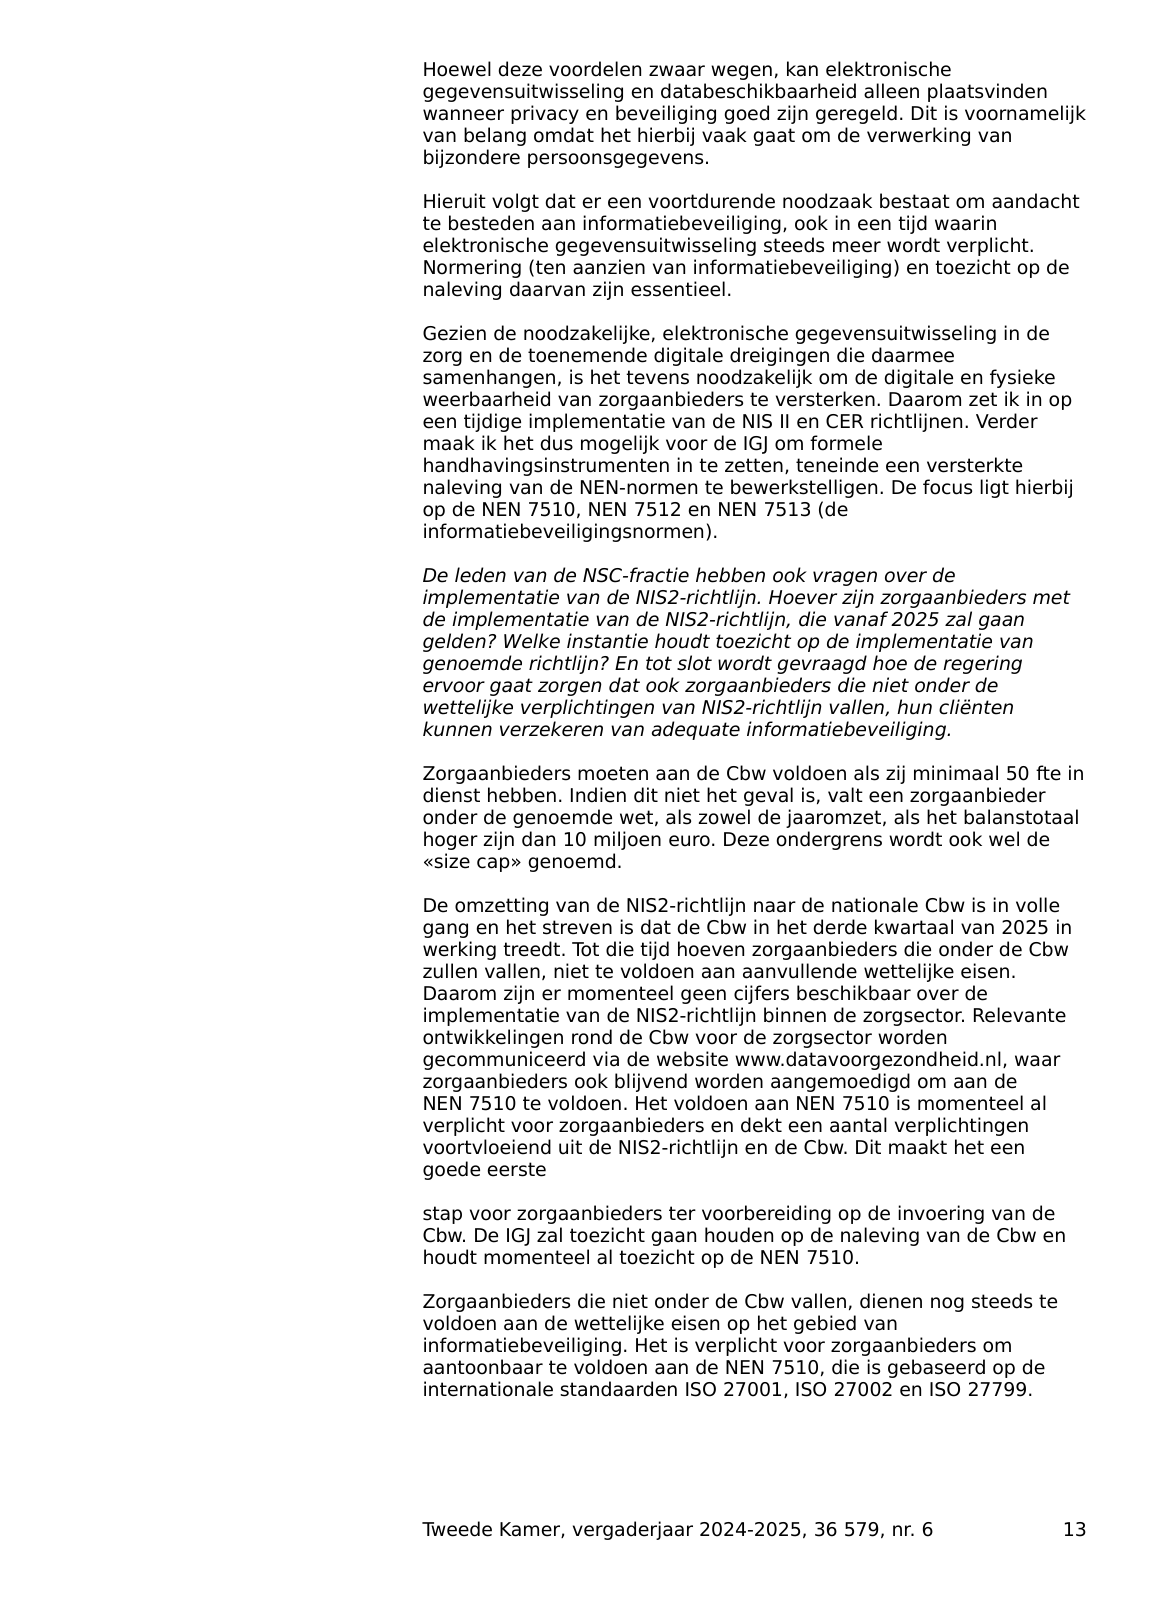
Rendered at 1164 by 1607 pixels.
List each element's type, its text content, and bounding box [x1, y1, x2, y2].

text Zorgaanbieders moeten aan de Cbw voldoen als zij minimaal 50 fte in dienst hebben. Indien dit niet het geval is, valt een zorgaanbieder onder de genoemde wet, als zowel de jaaromzet, als het balanstotaal hoger zijn dan 10 miljoen euro. Deze ondergrens wordt ook wel de «size cap» genoemd. [422, 763, 1087, 873]
text De omzetting van de NIS2-richtlijn naar de nationale Cbw is in volle gang en het streven is dat de Cbw in het derde kwartaal van 2025 in werking treedt. Tot die tijd hoeven zorgaanbieders die onder de Cbw zullen vallen, niet te voldoen aan aanvullende wettelijke eisen. Daarom zijn er momenteel geen cijfers beschikbaar over de implementatie van de NIS2-richtlijn binnen de zorgsector. Relevante ontwikkelingen rond de Cbw voor de zorgsector worden gecommuniceerd via de website www.datavoorgezondheid.nl, waar zorgaanbieders ook blijvend worden aangemoedigd om aan de NEN 7510 te voldoen. Het voldoen aan NEN 7510 is momenteel al verplicht voor zorgaanbieders en dekt een aantal verplichtingen voortvloeiend uit de NIS2-richtlijn en de Cbw. Dit maakt het een goede eerste [422, 895, 1087, 1181]
text De leden van de NSC-fractie hebben ook vragen over de implementatie van de NIS2-richtlijn. Hoever zijn zorgaanbieders met de implementatie van de NIS2-richtlijn, die vanaf 2025 zal gaan gelden? Welke instantie houdt toezicht op de implementatie van genoemde richtlijn? En tot slot wordt gevraagd hoe de regering ervoor gaat zorgen dat ook zorgaanbieders die niet onder de wettelijke verplichtingen van NIS2-richtlijn vallen, hun cliënten kunnen verzekeren van adequate informatiebeveiliging. [422, 565, 1087, 741]
text stap voor zorgaanbieders ter voorbereiding op de invoering van de Cbw. De IGJ zal toezicht gaan houden op de naleving van de Cbw en houdt momenteel al toezicht op de NEN 7510. [422, 1203, 1087, 1269]
text Hoewel deze voordelen zwaar wegen, kan elektronische gegevensuitwisseling en databeschikbaarheid alleen plaatsvinden wanneer privacy en beveiliging goed zijn geregeld. Dit is voornamelijk van belang omdat het hierbij vaak gaat om de verwerking van bijzondere persoonsgegevens. [422, 59, 1087, 169]
text Gezien de noodzakelijke, elektronische gegevensuitwisseling in de zorg en de toenemende digitale dreigingen die daarmee samenhangen, is het tevens noodzakelijk om de digitale en fysieke weerbaarheid van zorgaanbieders te versterken. Daarom zet ik in op een tijdige implementatie van de NIS II en CER richtlijnen. Verder maak ik het dus mogelijk voor de IGJ om formele handhavingsinstrumenten in te zetten, teneinde een versterkte naleving van de NEN-normen te bewerkstelligen. De focus ligt hierbij op de NEN 7510, NEN 7512 en NEN 7513 (de informatiebeveiligingsnormen). [422, 323, 1087, 543]
text Zorgaanbieders die niet onder de Cbw vallen, dienen nog steeds te voldoen aan de wettelijke eisen op het gebied van informatiebeveiliging. Het is verplicht voor zorgaanbieders om aantoonbaar te voldoen aan de NEN 7510, die is gebaseerd op de internationale standaarden ISO 27001, ISO 27002 en ISO 27799. [422, 1291, 1087, 1401]
text Hieruit volgt dat er een voortdurende noodzaak bestaat om aandacht te besteden aan informatiebeveiliging, ook in een tijd waarin elektronische gegevensuitwisseling steeds meer wordt verplicht. Normering (ten aanzien van informatiebeveiliging) en toezicht op de naleving daarvan zijn essentieel. [422, 191, 1087, 301]
